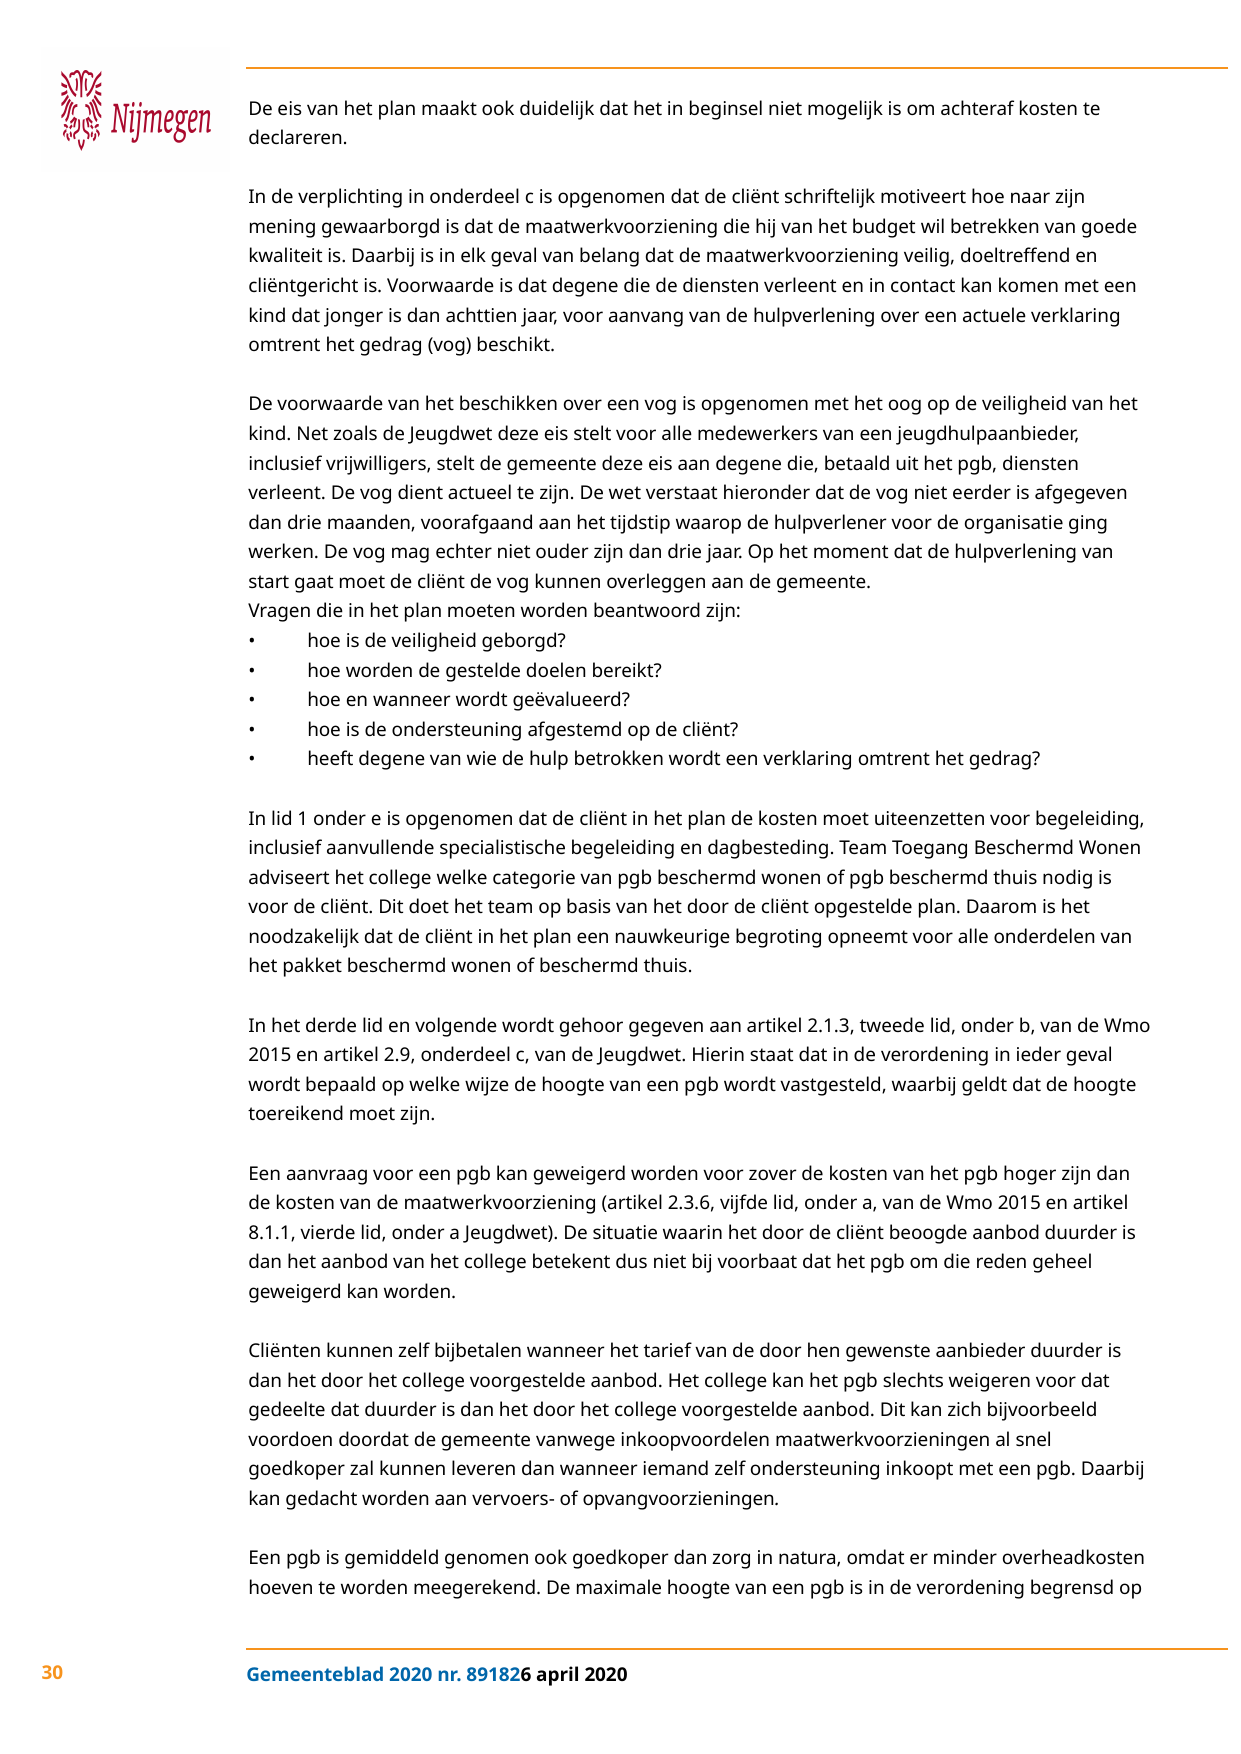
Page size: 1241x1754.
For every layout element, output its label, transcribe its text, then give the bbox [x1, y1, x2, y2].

text Een pgb is gemiddeld genomen ook goedkoper dan zorg in natura, omdat er minder overheadkosten hoeven te worden meegerekend. De maximale hoogte van een pgb is in de verordening begrensd op [248, 1544, 1152, 1600]
text Een aanvraag voor een pgb kan geweigerd worden voor zover de kosten van het pgb hoger zijn dan de kosten van de maatwerkvoorziening (artikel 2.3.6, vijfde lid, onder a, van de Wmo 2015 en artikel 8.1.1, vierde lid, onder a Jeugdwet). De situatie waarin het door de cliënt beoogde aanbod duurder is dan het aanbod van het college betekent dus niet bij voorbaat dat het pgb om die reden geheel geweigerd kan worden. [248, 1160, 1152, 1304]
list hoe is de veiligheid geborgd? [248, 627, 1152, 653]
picture [41, 47, 231, 172]
text In het derde lid en volgende wordt gehoor gegeven aan artikel 2.1.3, tweede lid, onder b, van de Wmo 2015 en artikel 2.9, onderdeel c, van de Jeugdwet. Hierin staat dat in de verordening in ieder geval wordt bepaald op welke wijze de hoogte van een pgb wordt vastgesteld, waarbij geldt dat de hoogte toereikend moet zijn. [248, 1012, 1152, 1126]
list hoe en wanneer wordt geëvalueerd? [248, 686, 1152, 712]
text Vragen die in het plan moeten worden beantwoord zijn: [248, 598, 1152, 623]
text De eis van het plan maakt ook duidelijk dat het in beginsel niet mogelijk is om achteraf kosten te declareren. [248, 95, 1152, 150]
list hoe is de ondersteuning afgestemd op de cliënt? [248, 716, 1152, 742]
text De voorwaarde van het beschikken over een vog is opgenomen met het oog op de veiligheid van het kind. Net zoals de Jeugdwet deze eis stelt voor alle medewerkers van een jeugdhulpaanbieder, inclusief vrijwilligers, stelt de gemeente deze eis aan degene die, betaald uit het pgb, diensten verleent. De vog dient actueel te zijn. De wet verstaat hieronder dat de vog niet eerder is afgegeven dan drie maanden, voorafgaand aan het tijdstip waarop de hulpverlener voor de organisatie ging werken. De vog mag echter niet ouder zijn dan drie jaar. Op het moment dat de hulpverlening van start gaat moet de cliënt de vog kunnen overleggen aan de gemeente. [248, 391, 1152, 594]
text In lid 1 onder e is opgenomen dat de cliënt in het plan de kosten moet uiteenzetten voor begeleiding, inclusief aanvullende specialistische begeleiding en dagbesteding. Team Toegang Beschermd Wonen adviseert het college welke categorie van pgb beschermd wonen of pgb beschermd thuis nodig is voor de cliënt. Dit doet het team op basis van het door de cliënt opgestelde plan. Daarom is het noodzakelijk dat de cliënt in het plan een nauwkeurige begroting opneemt voor alle onderdelen van het pakket beschermd wonen of beschermd thuis. [248, 805, 1152, 978]
text Cliënten kunnen zelf bijbetalen wanneer het tarief van de door hen gewenste aanbieder duurder is dan het door het college voorgestelde aanbod. Het college kan het pgb slechts weigeren voor dat gedeelte dat duurder is dan het door het college voorgestelde aanbod. Dit kan zich bijvoorbeeld voordoen doordat de gemeente vanwege inkoopvoordelen maatwerkvoorzieningen al snel goedkoper zal kunnen leveren dan wanneer iemand zelf ondersteuning inkoopt met een pgb. Daarbij kan gedacht worden aan vervoers- of opvangvoorzieningen. [248, 1337, 1152, 1511]
list hoe worden de gestelde doelen bereikt? [248, 657, 1152, 683]
text In de verplichting in onderdeel c is opgenomen dat de cliënt schriftelijk motiveert hoe naar zijn mening gewaarborgd is dat de maatwerkvoorziening die hij van het budget wil betrekken van goede kwaliteit is. Daarbij is in elk geval van belang dat de maatwerkvoorziening veilig, doeltreffend en cliëntgericht is. Voorwaarde is dat degene die de diensten verleent en in contact kan komen met een kind dat jonger is dan achttien jaar, voor aanvang van de hulpverlening over een actuele verklaring omtrent het gedrag (vog) beschikt. [248, 183, 1152, 357]
list heeft degene van wie de hulp betrokken wordt een verklaring omtrent het gedrag? [248, 746, 1152, 771]
